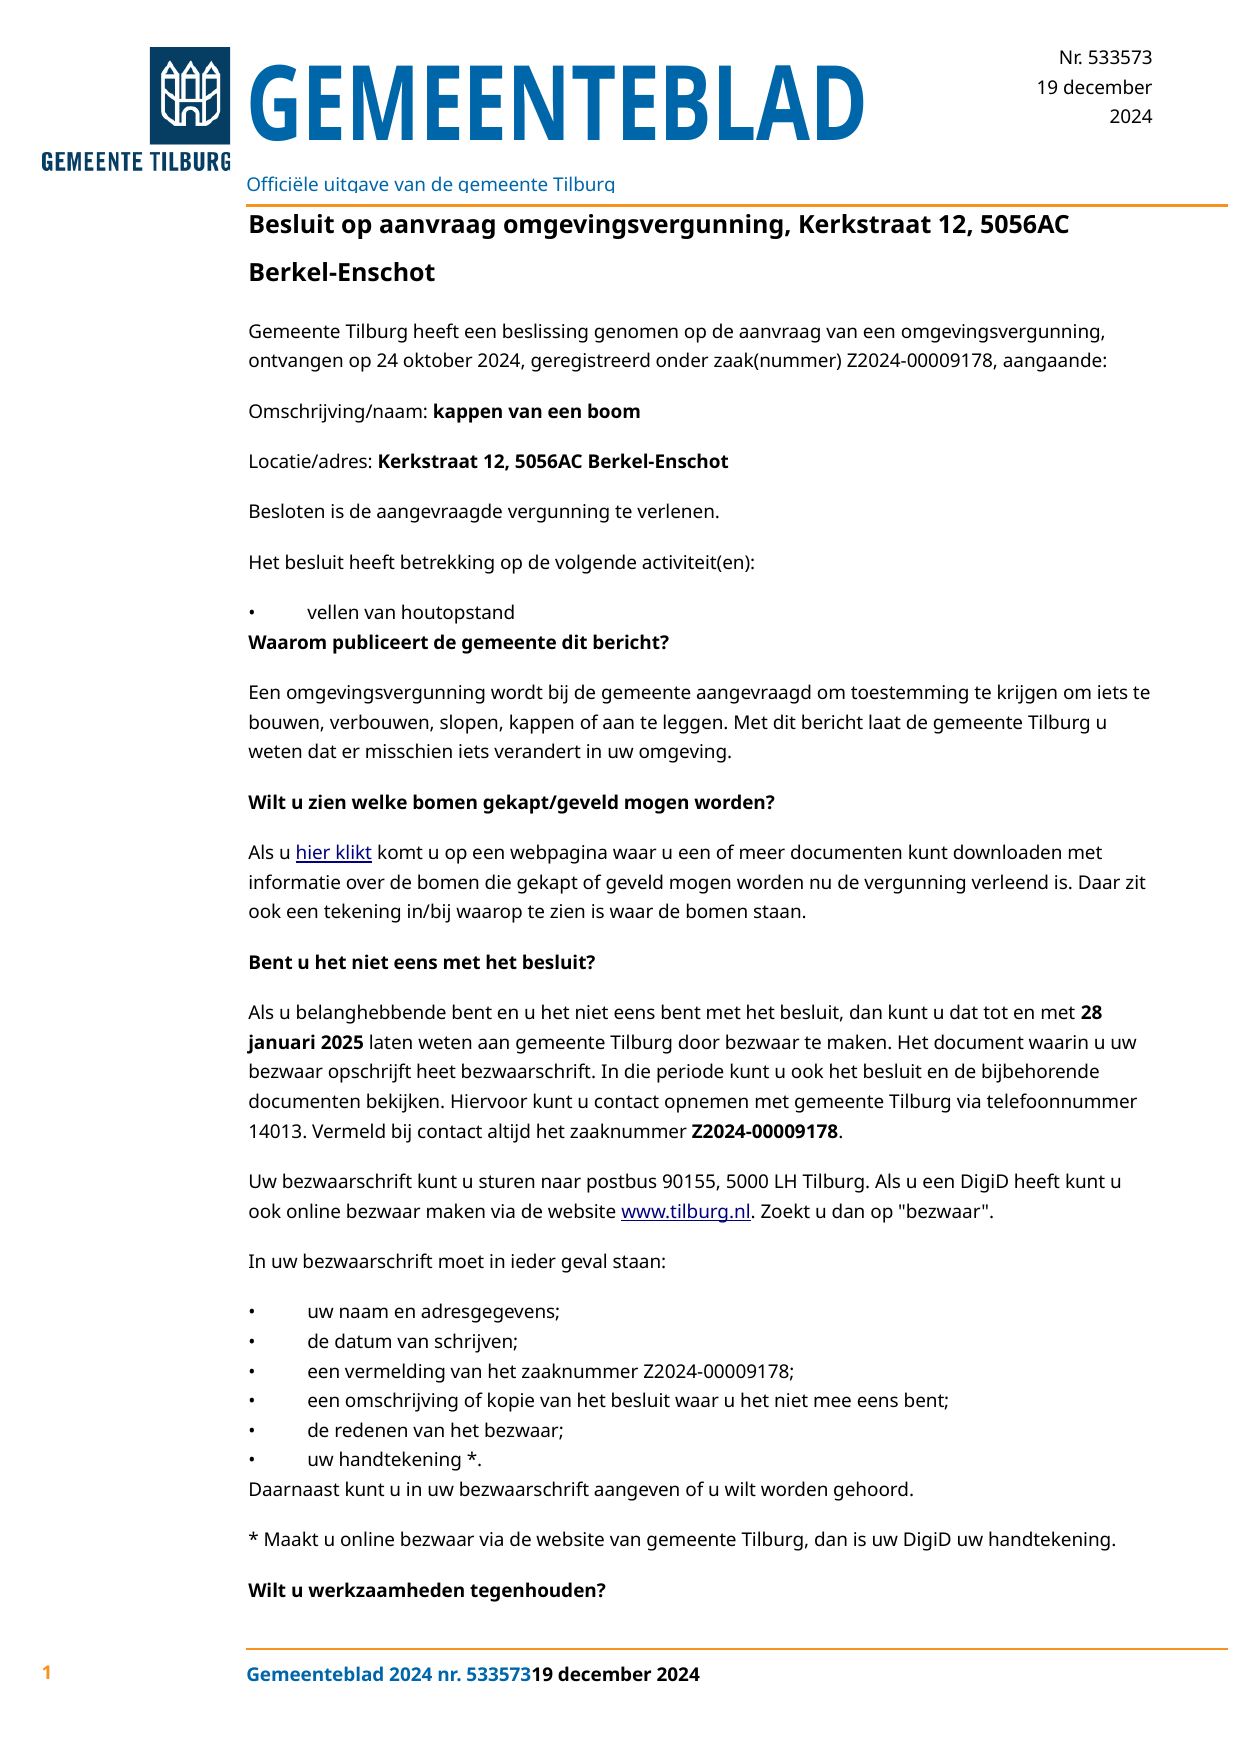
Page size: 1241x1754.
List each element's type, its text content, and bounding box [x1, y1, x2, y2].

text In uw bezwaarschrift moet in ieder geval staan: [248, 1248, 1152, 1274]
text * Maakt u online bezwaar via de website van gemeente Tilburg, dan is uw DigiD uw handtekening. [248, 1527, 1152, 1552]
picture [41, 47, 231, 172]
text Wilt u zien welke bomen gekapt/geveld mogen worden? [248, 789, 1152, 815]
text Daarnaast kunt u in uw bezwaarschrift aangeven of u wilt worden gehoord. [248, 1476, 1152, 1502]
text Een omgevingsvergunning wordt bij de gemeente aangevraagd om toestemming te krijgen om iets te bouwen, verbouwen, slopen, kappen of aan te leggen. Met dit bericht laat de gemeente Tilburg u weten dat er misschien iets verandert in uw omgeving. [248, 679, 1152, 764]
text Besloten is de aangevraagde vergunning te verlenen. [248, 499, 1152, 524]
list uw handtekening *. [248, 1447, 1152, 1472]
list uw naam en adresgegevens; [248, 1299, 1152, 1324]
text Gemeente Tilburg heeft een beslissing genomen op de aanvraag van een omgevingsvergunning, ontvangen op 24 oktober 2024, geregistreerd onder zaak(nummer) Z2024-00009178, aangaande: [248, 318, 1152, 373]
text Het besluit heeft betrekking op de volgende activiteit(en): [248, 549, 1152, 575]
text Wilt u werkzaamheden tegenhouden? [248, 1577, 1152, 1603]
text Locatie/adres: Kerkstraat 12, 5056AC Berkel-Enschot [248, 448, 1152, 474]
list vellen van houtopstand [248, 599, 1152, 625]
list de redenen van het bezwaar; [248, 1417, 1152, 1443]
list een vermelding van het zaaknummer Z2024-00009178; [248, 1358, 1152, 1384]
text Als u belanghebbende bent en u het niet eens bent met het besluit, dan kunt u dat tot en met 28 januari 2025 laten weten aan gemeente Tilburg door bezwaar te maken. Het document waarin u uw bezwaar opschrijft heet bezwaarschrift. In die periode kunt u ook het besluit en de bijbehorende documenten bekijken. Hiervoor kunt u contact opnemen met gemeente Tilburg via telefoonnummer 14013. Vermeld bij contact altijd het zaaknummer Z2024-00009178. [248, 999, 1152, 1144]
text Als u hier klikt komt u op een webpagina waar u een of meer documenten kunt downloaden met informatie over de bomen die gekapt of geveld mogen worden nu de vergunning verleend is. Daar zit ook een tekening in/bij waarop te zien is waar de bomen staan. [248, 839, 1152, 924]
text Omschrijving/naam: kappen van een boom [248, 398, 1152, 424]
text Uw bezwaarschrift kunt u sturen naar postbus 90155, 5000 LH Tilburg. Als u een DigiD heeft kunt u ook online bezwaar maken via de website www.tilburg.nl. Zoekt u dan op "bezwaar". [248, 1168, 1152, 1224]
text Bent u het niet eens met het besluit? [248, 949, 1152, 975]
text Besluit op aanvraag omgevingsvergunning, Kerkstraat 12, 5056AC Berkel-Enschot [248, 207, 1152, 288]
text Waarom publiceert de gemeente dit bericht? [248, 629, 1152, 655]
list een omschrijving of kopie van het besluit waar u het niet mee eens bent; [248, 1387, 1152, 1413]
list de datum van schrijven; [248, 1328, 1152, 1354]
